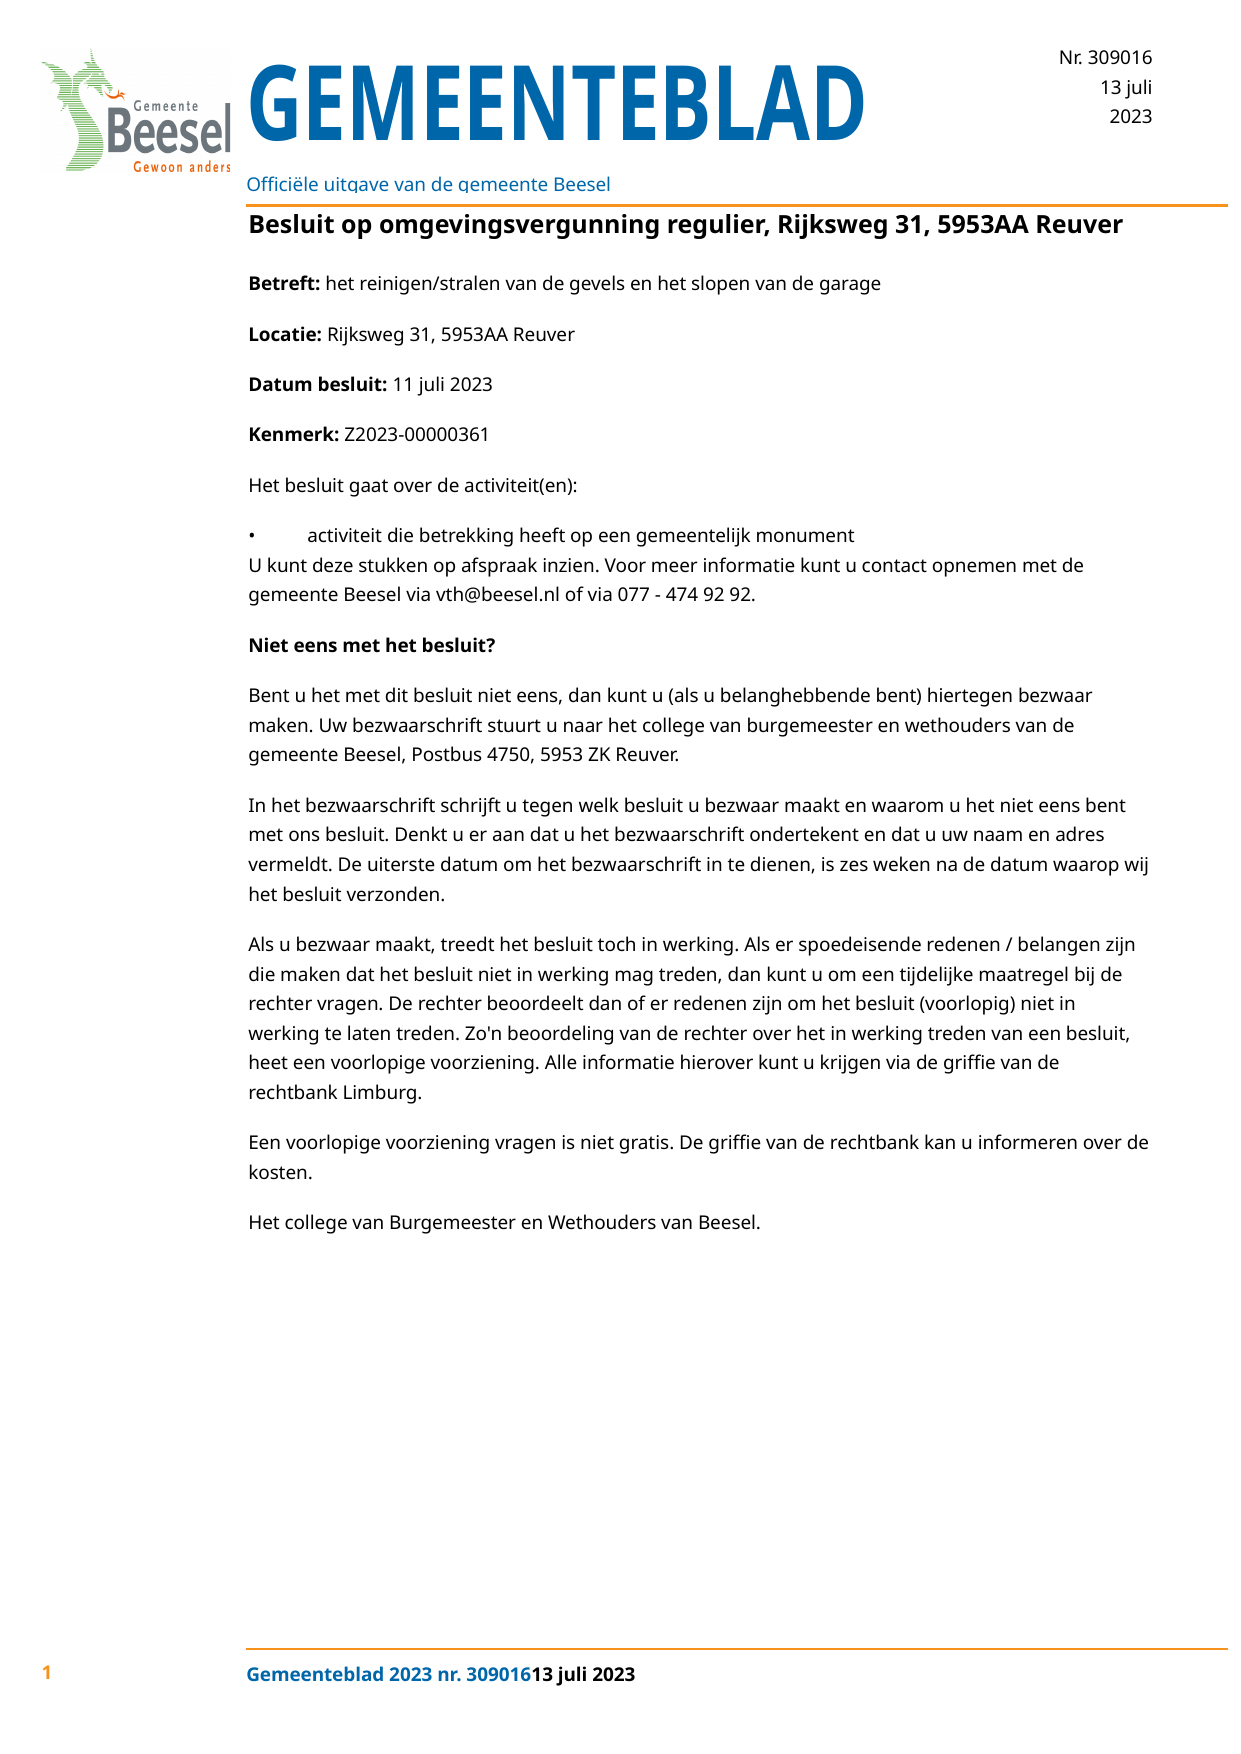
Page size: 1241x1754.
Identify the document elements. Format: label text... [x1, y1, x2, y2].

text Het college van Burgemeester en Wethouders van Beesel. [248, 1209, 1152, 1235]
text U kunt deze stukken op afspraak inzien. Voor meer informatie kunt u contact opnemen met de gemeente Beesel via vth@beesel.nl of via 077 - 474 92 92. [248, 552, 1152, 607]
text Een voorlopige voorziening vragen is niet gratis. De griffie van de rechtbank kan u informeren over de kosten. [248, 1129, 1152, 1185]
picture [41, 47, 231, 172]
text Bent u het met dit besluit niet eens, dan kunt u (als u belanghebbende bent) hiertegen bezwaar maken. Uw bezwaarschrift stuurt u naar het college van burgemeester en wethouders van de gemeente Beesel, Postbus 4750, 5953 ZK Reuver. [248, 682, 1152, 767]
list activiteit die betrekking heeft op een gemeentelijk monument [248, 522, 1152, 548]
text Betreft: het reinigen/stralen van de gevels en het slopen van de garage [248, 270, 1152, 296]
text Locatie: Rijksweg 31, 5953AA Reuver [248, 321, 1152, 346]
text Niet eens met het besluit? [248, 632, 1152, 658]
text Besluit op omgevingsvergunning regulier, Rijksweg 31, 5953AA Reuver [248, 207, 1152, 241]
text Als u bezwaar maakt, treedt het besluit toch in werking. Als er spoedeisende redenen / belangen zijn die maken dat het besluit niet in werking mag treden, dan kunt u om een tijdelijke maatregel bij de rechter vragen. De rechter beoordeelt dan of er redenen zijn om het besluit (voorlopig) niet in werking te laten treden. Zo'n beoordeling van de rechter over het in werking treden van een besluit, heet een voorlopige voorziening. Alle informatie hierover kunt u krijgen via de griffie van de rechtbank Limburg. [248, 931, 1152, 1105]
text In het bezwaarschrift schrijft u tegen welk besluit u bezwaar maakt en waarom u het niet eens bent met ons besluit. Denkt u er aan dat u het bezwaarschrift ondertekent en dat u uw naam en adres vermeldt. De uiterste datum om het bezwaarschrift in te dienen, is zes weken na de datum waarop wij het besluit verzonden. [248, 792, 1152, 906]
text Kenmerk: Z2023-00000361 [248, 422, 1152, 447]
text Het besluit gaat over de activiteit(en): [248, 472, 1152, 498]
text Datum besluit: 11 juli 2023 [248, 371, 1152, 397]
